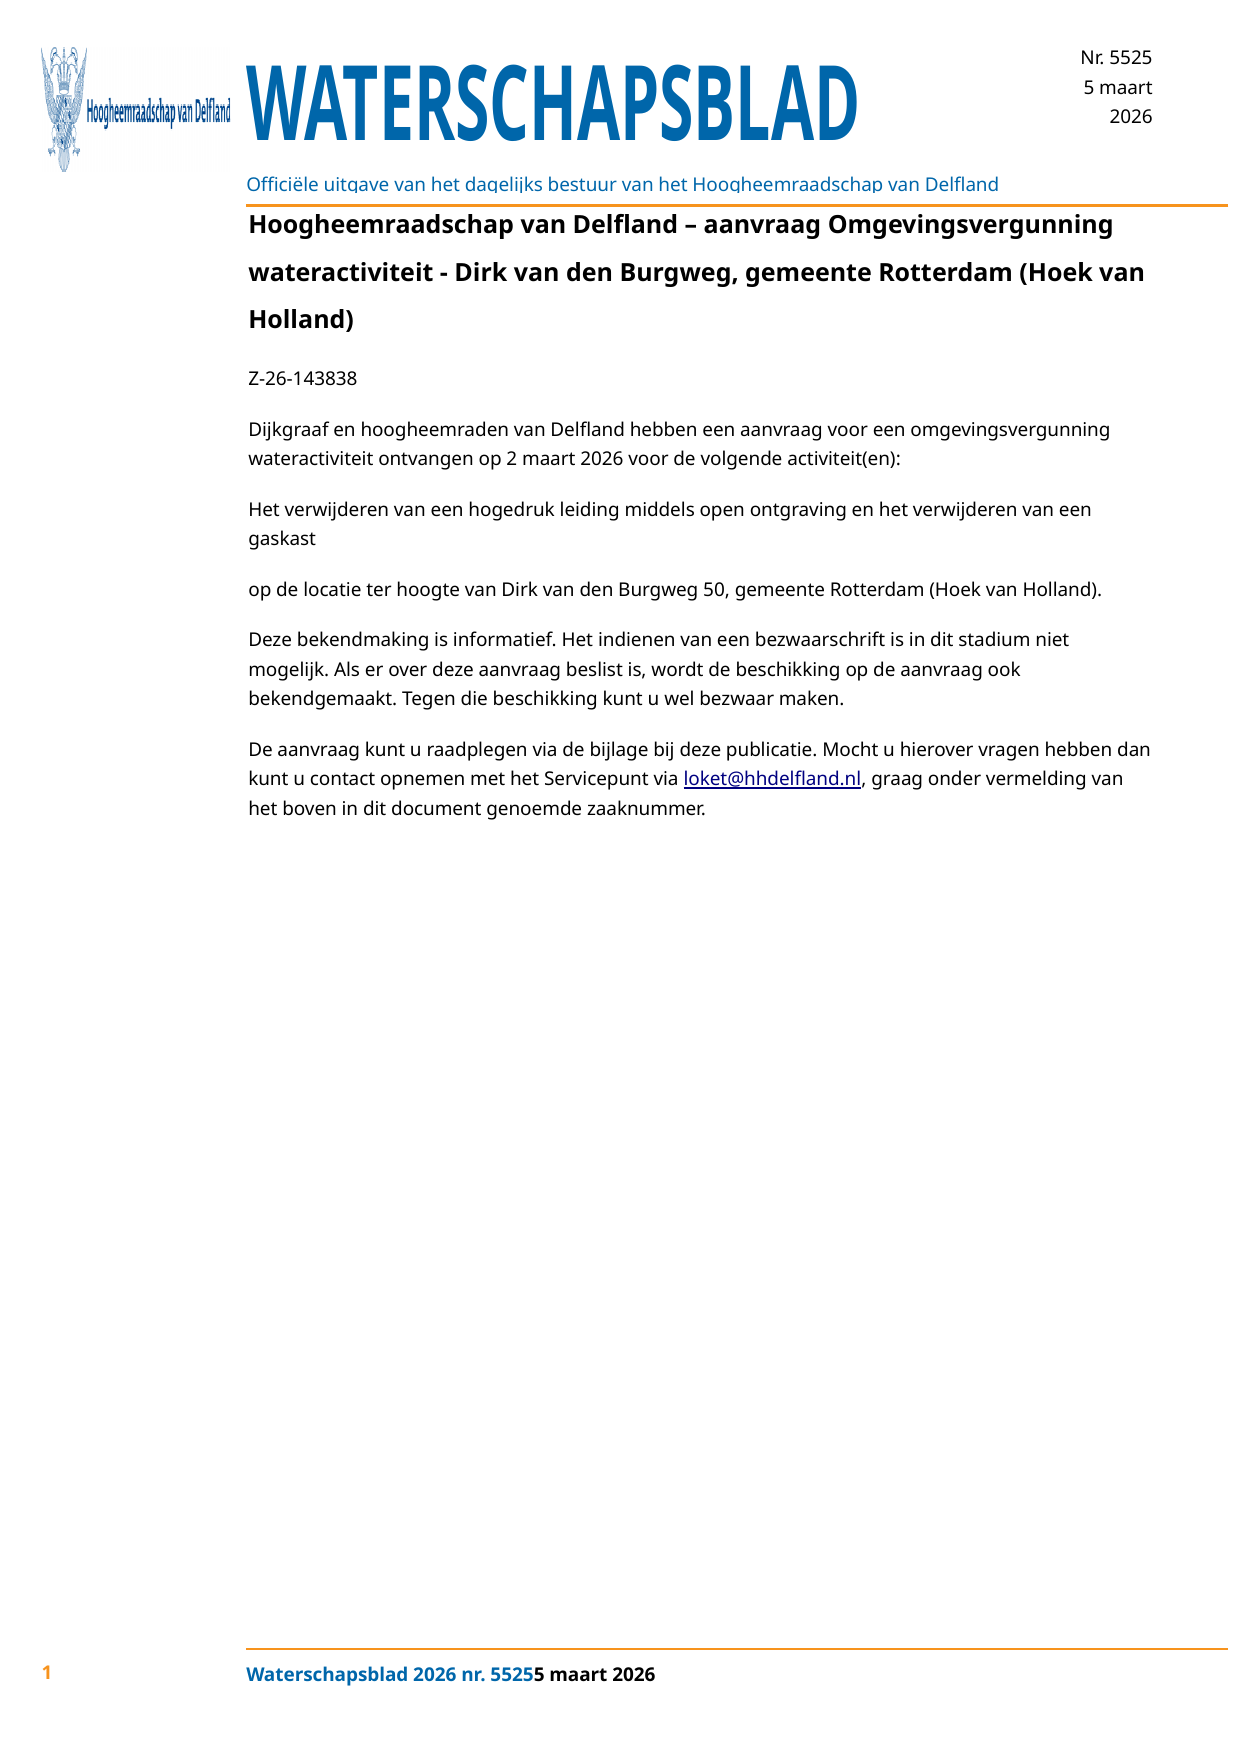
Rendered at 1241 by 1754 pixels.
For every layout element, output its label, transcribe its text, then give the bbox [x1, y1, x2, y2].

text Het verwijderen van een hogedruk leiding middels open ontgraving en het verwijderen van een gaskast [248, 496, 1152, 551]
text Deze bekendmaking is informatief. Het indienen van een bezwaarschrift is in dit stadium niet mogelijk. Als er over deze aanvraag beslist is, wordt de beschikking op de aanvraag ook bekendgemaakt. Tegen die beschikking kunt u wel bezwaar maken. [248, 626, 1152, 711]
text op de locatie ter hoogte van Dirk van den Burgweg 50, gemeente Rotterdam (Hoek van Holland). [248, 576, 1152, 602]
text Dijkgraaf en hoogheemraden van Delfland hebben een aanvraag voor een omgevingsvergunning wateractiviteit ontvangen op 2 maart 2026 voor de volgende activiteit(en): [248, 416, 1152, 471]
text Hoogheemraadschap van Delfland – aanvraag Omgevingsvergunning wateractiviteit - Dirk van den Burgweg, gemeente Rotterdam (Hoek van Holland) [248, 207, 1152, 336]
text Z-26-143838 [248, 366, 1152, 391]
text De aanvraag kunt u raadplegen via de bijlage bij deze publicatie. Mocht u hierover vragen hebben dan kunt u contact opnemen met het Servicepunt via loket@hhdelfland.nl, graag onder vermelding van het boven in dit document genoemde zaaknummer. [248, 736, 1152, 821]
picture [41, 47, 231, 172]
